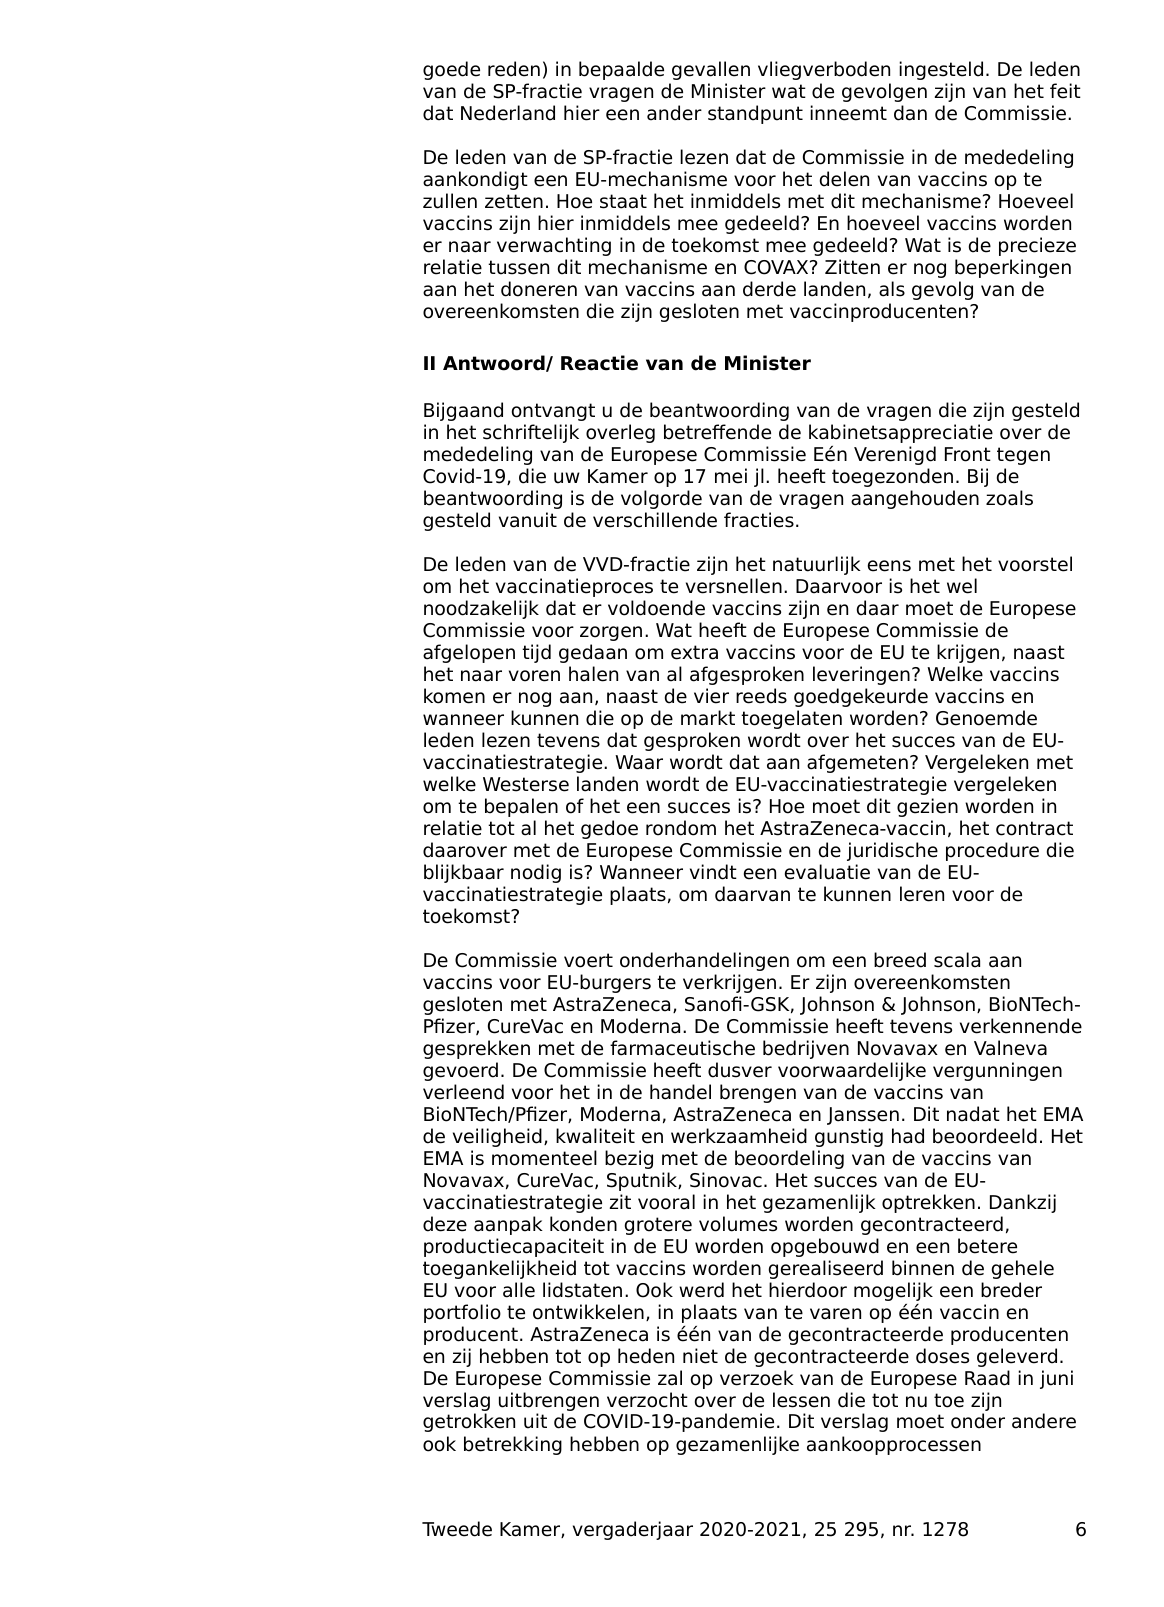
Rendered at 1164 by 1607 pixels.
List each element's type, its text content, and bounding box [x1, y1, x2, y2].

text De leden van de SP-fractie lezen dat de Commissie in de mededeling aankondigt een EU-mechanisme voor het delen van vaccins op te zullen zetten. Hoe staat het inmiddels met dit mechanisme? Hoeveel vaccins zijn hier inmiddels mee gedeeld? En hoeveel vaccins worden er naar verwachting in de toekomst mee gedeeld? Wat is de precieze relatie tussen dit mechanisme en COVAX? Zitten er nog beperkingen aan het doneren van vaccins aan derde landen, als gevolg van de overeenkomsten die zijn gesloten met vaccinproducenten? [422, 147, 1087, 323]
subtitle II Antwoord/ Reactie van de Minister [422, 353, 1087, 375]
text Bijgaand ontvangt u de beantwoording van de vragen die zijn gesteld in het schriftelijk overleg betreffende de kabinetsappreciatie over de mededeling van de Europese Commissie Eén Verenigd Front tegen Covid-19, die uw Kamer op 17 mei jl. heeft toegezonden. Bij de beantwoording is de volgorde van de vragen aangehouden zoals gesteld vanuit de verschillende fracties. [422, 400, 1087, 532]
text goede reden) in bepaalde gevallen vliegverboden ingesteld. De leden van de SP-fractie vragen de Minister wat de gevolgen zijn van het feit dat Nederland hier een ander standpunt inneemt dan de Commissie. [422, 59, 1087, 125]
text De Commissie voert onderhandelingen om een breed scala aan vaccins voor EU-burgers te verkrijgen. Er zijn overeenkomsten gesloten met AstraZeneca, Sanofi-GSK, Johnson & Johnson, BioNTech-Pfizer, CureVac en Moderna. De Commissie heeft tevens verkennende gesprekken met de farmaceutische bedrijven Novavax en Valneva gevoerd. De Commissie heeft dusver voorwaardelijke vergunningen verleend voor het in de handel brengen van de vaccins van BioNTech/Pfizer, Moderna, AstraZeneca en Janssen. Dit nadat het EMA de veiligheid, kwaliteit en werkzaamheid gunstig had beoordeeld. Het EMA is momenteel bezig met de beoordeling van de vaccins van Novavax, CureVac, Sputnik, Sinovac. Het succes van de EU-vaccinatiestrategie zit vooral in het gezamenlijk optrekken. Dankzij deze aanpak konden grotere volumes worden gecontracteerd, productiecapaciteit in de EU worden opgebouwd en een betere toegankelijkheid tot vaccins worden gerealiseerd binnen de gehele EU voor alle lidstaten. Ook werd het hierdoor mogelijk een breder portfolio te ontwikkelen, in plaats van te varen op één vaccin en producent. AstraZeneca is één van de gecontracteerde producenten en zij hebben tot op heden niet de gecontracteerde doses geleverd. De Europese Commissie zal op verzoek van de Europese Raad in juni verslag uitbrengen verzocht over de lessen die tot nu toe zijn getrokken uit de COVID-19-pandemie. Dit verslag moet onder andere ook betrekking hebben op gezamenlijke aankoopprocessen [422, 950, 1087, 1455]
text De leden van de VVD-fractie zijn het natuurlijk eens met het voorstel om het vaccinatieproces te versnellen. Daarvoor is het wel noodzakelijk dat er voldoende vaccins zijn en daar moet de Europese Commissie voor zorgen. Wat heeft de Europese Commissie de afgelopen tijd gedaan om extra vaccins voor de EU te krijgen, naast het naar voren halen van al afgesproken leveringen? Welke vaccins komen er nog aan, naast de vier reeds goedgekeurde vaccins en wanneer kunnen die op de markt toegelaten worden? Genoemde leden lezen tevens dat gesproken wordt over het succes van de EU-vaccinatiestrategie. Waar wordt dat aan afgemeten? Vergeleken met welke Westerse landen wordt de EU-vaccinatiestrategie vergeleken om te bepalen of het een succes is? Hoe moet dit gezien worden in relatie tot al het gedoe rondom het AstraZeneca-vaccin, het contract daarover met de Europese Commissie en de juridische procedure die blijkbaar nodig is? Wanneer vindt een evaluatie van de EU-vaccinatiestrategie plaats, om daarvan te kunnen leren voor de toekomst? [422, 554, 1087, 928]
